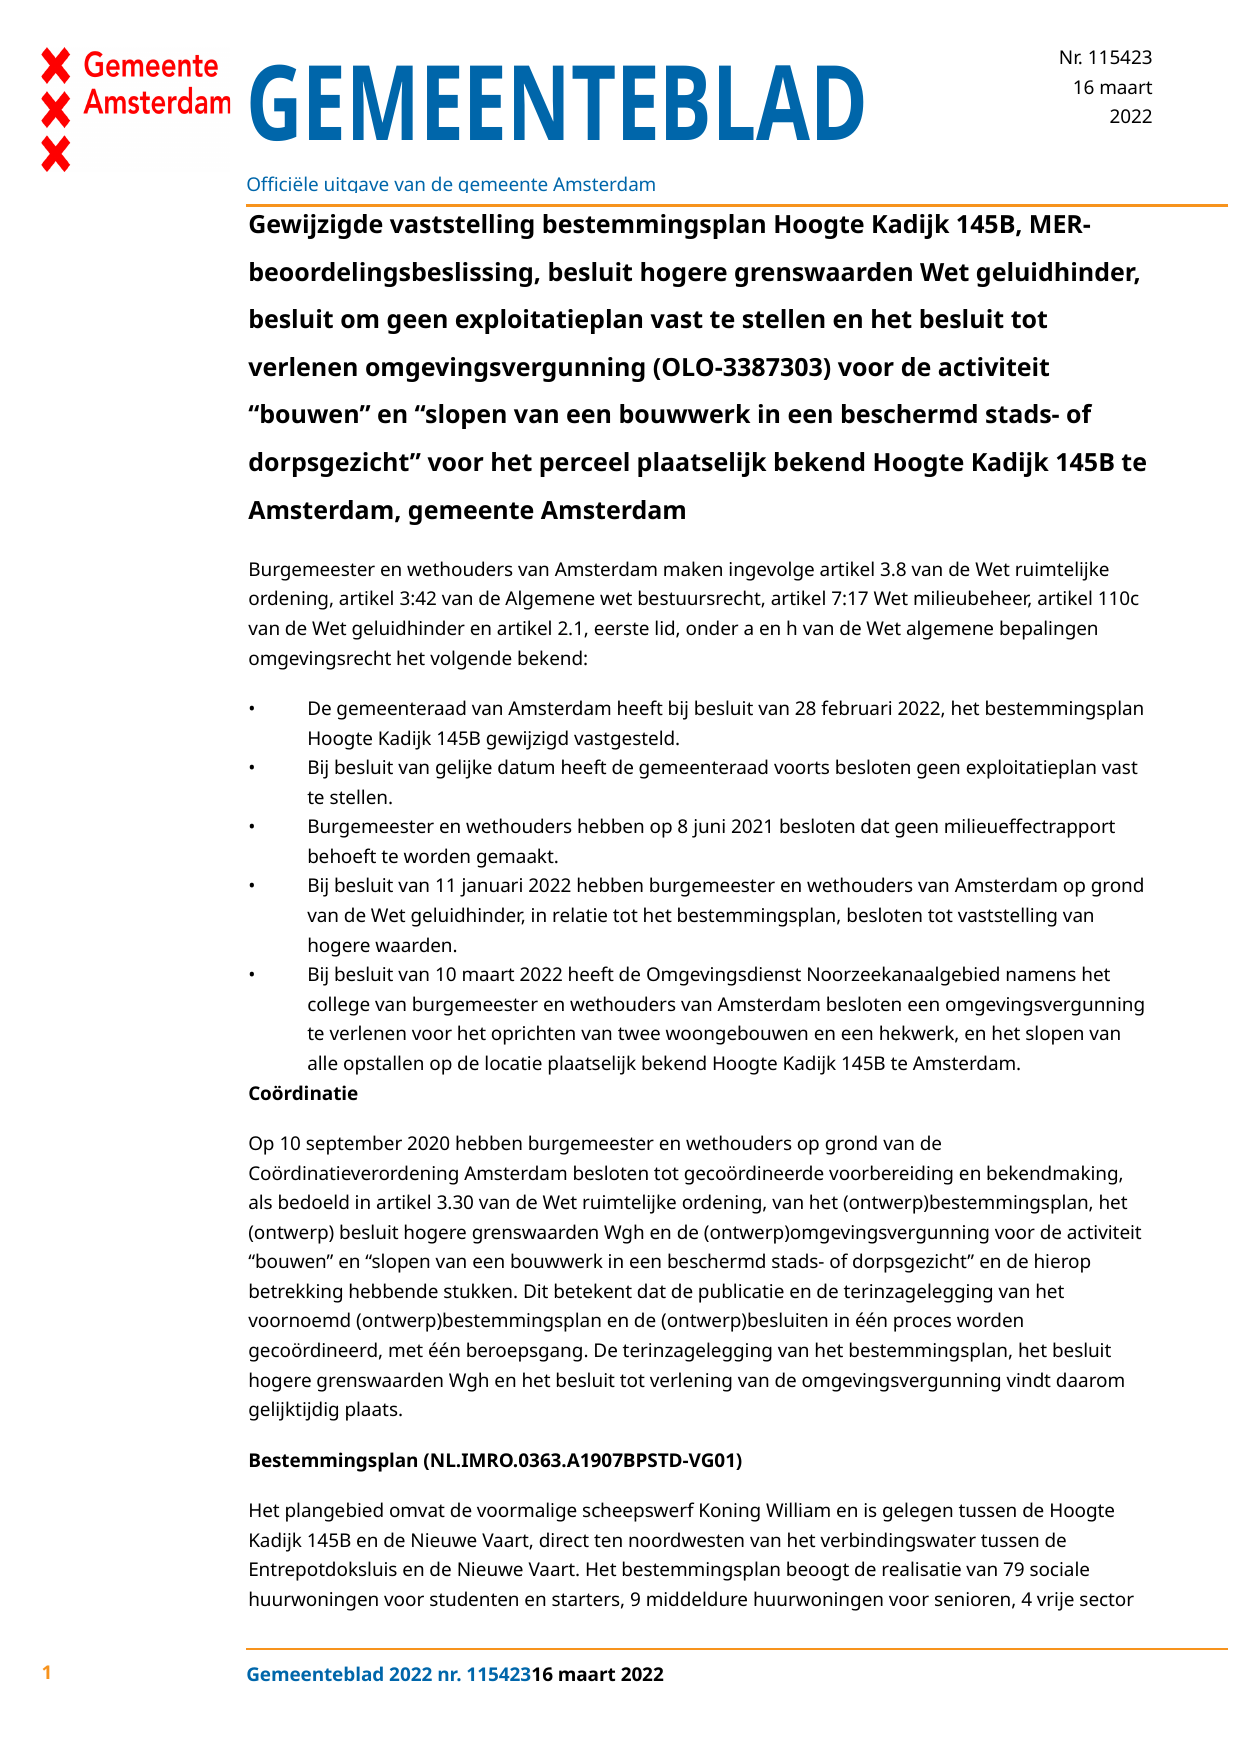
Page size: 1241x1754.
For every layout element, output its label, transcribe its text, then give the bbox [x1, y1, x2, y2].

list Bij besluit van gelijke datum heeft de gemeenteraad voorts besloten geen exploitatieplan vast te stellen. [248, 754, 1152, 809]
text Bestemmingsplan (NL.IMRO.0363.A1907BPSTD-VG01) [248, 1447, 1152, 1472]
text Gewijzigde vaststelling bestemmingsplan Hoogte Kadijk 145B, MER-beoordelingsbeslissing, besluit hogere grenswaarden Wet geluidhinder, besluit om geen exploitatieplan vast te stellen en het besluit tot verlenen omgevingsvergunning (OLO-3387303) voor de activiteit “bouwen” en “slopen van een bouwwerk in een beschermd stads- of dorpsgezicht” voor het perceel plaatselijk bekend Hoogte Kadijk 145B te Amsterdam, gemeente Amsterdam [248, 207, 1152, 526]
text Op 10 september 2020 hebben burgemeester en wethouders op grond van de Coördinatieverordening Amsterdam besloten tot gecoördineerde voorbereiding en bekendmaking, als bedoeld in artikel 3.30 van de Wet ruimtelijke ordening, van het (ontwerp)bestemmingsplan, het (ontwerp) besluit hogere grenswaarden Wgh en de (ontwerp)omgevingsvergunning voor de activiteit “bouwen” en “slopen van een bouwwerk in een beschermd stads- of dorpsgezicht” en de hierop betrekking hebbende stukken. Dit betekent dat de publicatie en de terinzagelegging van het voornoemd (ontwerp)bestemmingsplan en de (ontwerp)besluiten in één proces worden gecoördineerd, met één beroepsgang. De terinzagelegging van het bestemmingsplan, het besluit hogere grenswaarden Wgh en het besluit tot verlening van de omgevingsvergunning vindt daarom gelijktijdig plaats. [248, 1130, 1152, 1422]
list De gemeenteraad van Amsterdam heeft bij besluit van 28 februari 2022, het bestemmingsplan Hoogte Kadijk 145B gewijzigd vastgesteld. [248, 695, 1152, 750]
text Coördinatie [248, 1080, 1152, 1105]
list Bij besluit van 11 januari 2022 hebben burgemeester en wethouders van Amsterdam op grond van de Wet geluidhinder, in relatie tot het bestemmingsplan, besloten tot vaststelling van hogere waarden. [248, 873, 1152, 957]
list Burgemeester en wethouders hebben op 8 juni 2021 besloten dat geen milieueffectrapport behoeft te worden gemaakt. [248, 813, 1152, 869]
list Bij besluit van 10 maart 2022 heeft de Omgevingsdienst Noorzeekanaalgebied namens het college van burgemeester en wethouders van Amsterdam besloten een omgevingsvergunning te verlenen voor het oprichten van twee woongebouwen en een hekwerk, en het slopen van alle opstallen op de locatie plaatselijk bekend Hoogte Kadijk 145B te Amsterdam. [248, 961, 1152, 1076]
text Burgemeester en wethouders van Amsterdam maken ingevolge artikel 3.8 van de Wet ruimtelijke ordening, artikel 3:42 van de Algemene wet bestuursrecht, artikel 7:17 Wet milieubeheer, artikel 110c van de Wet geluidhinder en artikel 2.1, eerste lid, onder a en h van de Wet algemene bepalingen omgevingsrecht het volgende bekend: [248, 556, 1152, 670]
text Het plangebied omvat de voormalige scheepswerf Koning William en is gelegen tussen de Hoogte Kadijk 145B en de Nieuwe Vaart, direct ten noordwesten van het verbindingswater tussen de Entrepotdoksluis en de Nieuwe Vaart. Het bestemmingsplan beoogt de realisatie van 79 sociale huurwoningen voor studenten en starters, 9 middeldure huurwoningen voor senioren, 4 vrije sector [248, 1497, 1152, 1612]
picture [41, 47, 231, 172]
